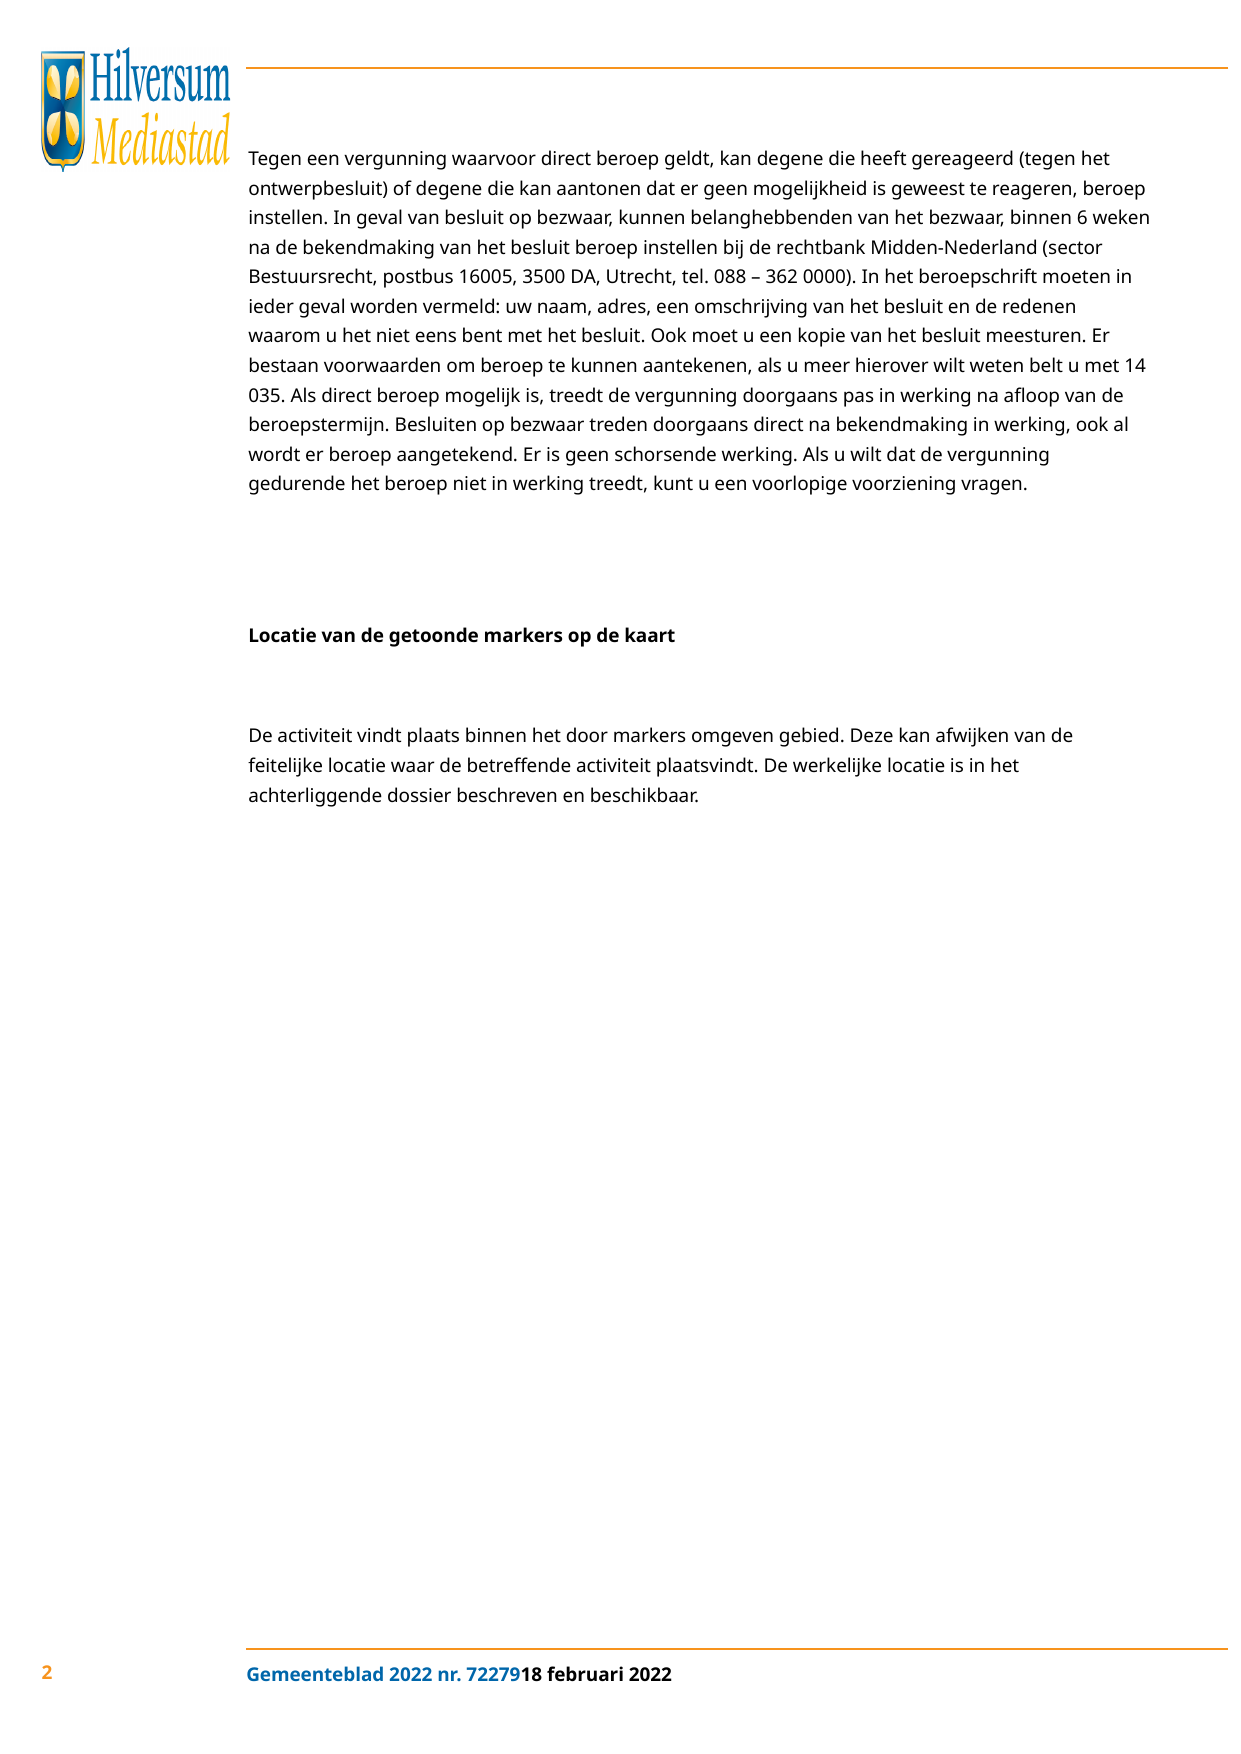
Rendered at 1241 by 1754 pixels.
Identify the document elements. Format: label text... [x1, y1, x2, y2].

text Locatie van de getoonde markers op de kaart [248, 622, 1152, 648]
text De activiteit vindt plaats binnen het door markers omgeven gebied. Deze kan afwijken van de feitelijke locatie waar de betreffende activiteit plaatsvindt. De werkelijke locatie is in het achterliggende dossier beschreven en beschikbaar. [248, 723, 1152, 808]
text Tegen een vergunning waarvoor direct beroep geldt, kan degene die heeft gereageerd (tegen het ontwerpbesluit) of degene die kan aantonen dat er geen mogelijkheid is geweest te reageren, beroep instellen. In geval van besluit op bezwaar, kunnen belanghebbenden van het bezwaar, binnen 6 weken na de bekendmaking van het besluit beroep instellen bij de rechtbank Midden-Nederland (sector Bestuursrecht, postbus 16005, 3500 DA, Utrecht, tel. 088 – 362 0000). In het beroepschrift moeten in ieder geval worden vermeld: uw naam, adres, een omschrijving van het besluit en de redenen waarom u het niet eens bent met het besluit. Ook moet u een kopie van het besluit meesturen. Er bestaan voorwaarden om beroep te kunnen aantekenen, als u meer hierover wilt weten belt u met 14 035. Als direct beroep mogelijk is, treedt de vergunning doorgaans pas in werking na afloop van de beroepstermijn. Besluiten op bezwaar treden doorgaans direct na bekendmaking in werking, ook al wordt er beroep aangetekend. Er is geen schorsende werking. Als u wilt dat de vergunning gedurende het beroep niet in werking treedt, kunt u een voorlopige voorziening vragen. [248, 145, 1152, 496]
picture [41, 47, 231, 172]
